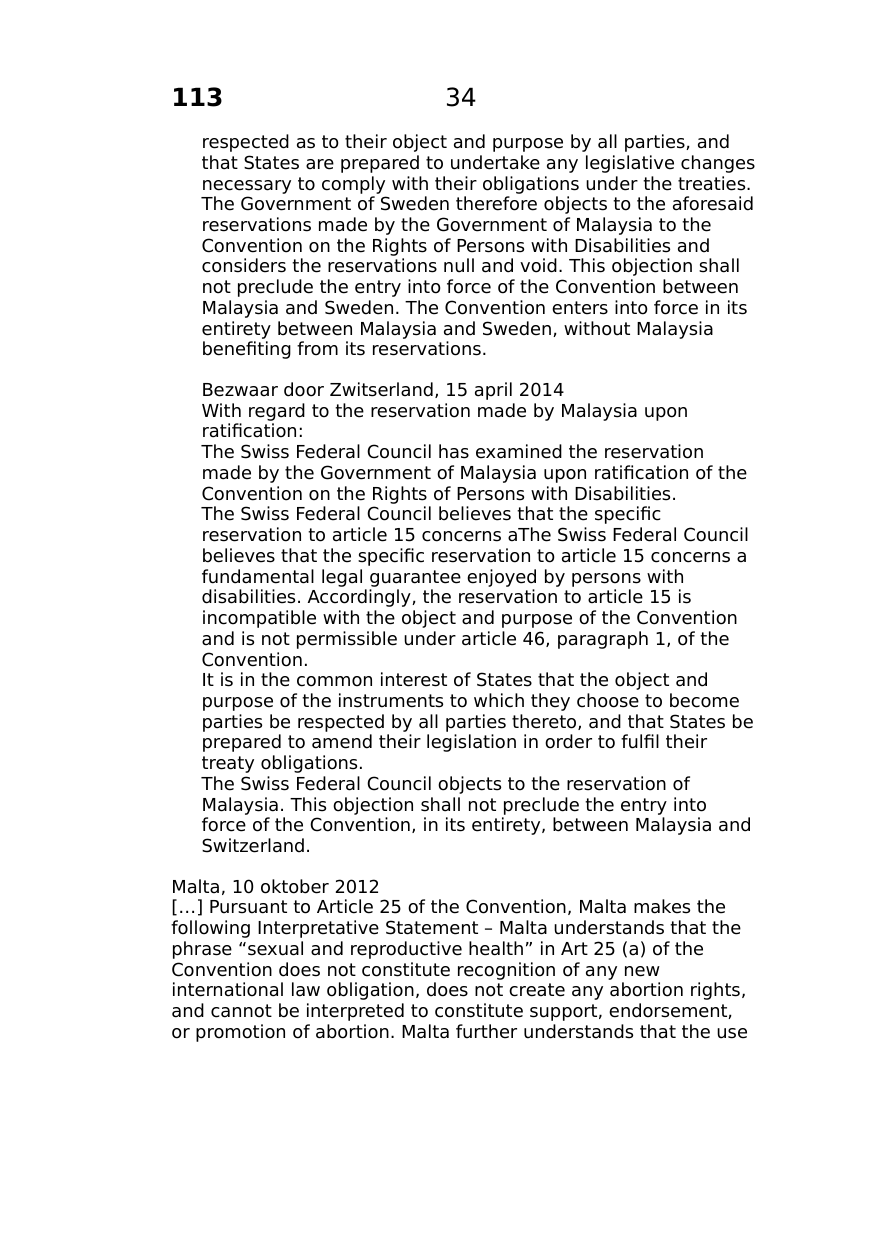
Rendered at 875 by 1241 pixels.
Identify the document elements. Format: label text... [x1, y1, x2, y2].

text The Swiss Federal Council objects to the reservation of Malaysia. This objection shall not preclude the entry into force of the Convention, in its entirety, between Malaysia and Switzerland. [201, 774, 756, 857]
text With regard to the reservation made by Malaysia upon ratification: [201, 401, 756, 442]
text The Government of Sweden therefore objects to the aforesaid reservations made by the Government of Malaysia to the Convention on the Rights of Persons with Disabilities and considers the reservations null and void. This objection shall not preclude the entry into force of the Convention between Malaysia and Sweden. The Convention enters into force in its entirety between Malaysia and Sweden, without Malaysia benefiting from its reservations. [201, 194, 756, 360]
text Bezwaar door Zwitserland, 15 april 2014 [201, 380, 756, 401]
text It is in the common interest of States that the object and purpose of the instruments to which they choose to become parties be respected by all parties thereto, and that States be prepared to amend their legislation in order to fulfil their treaty obligations. [201, 670, 756, 774]
text […] Pursuant to Article 25 of the Convention, Malta makes the following Interpretative Statement – Malta understands that the phrase “sexual and reproductive health” in Art 25 (a) of the Convention does not constitute recognition of any new international law obligation, does not create any abortion rights, and cannot be interpreted to constitute support, endorsement, or promotion of abortion. Malta further understands that the use [171, 897, 756, 1042]
text The Swiss Federal Council has examined the reservation made by the Government of Malaysia upon ratification of the Convention on the Rights of Persons with Disabilities. [201, 442, 756, 504]
text Malta, 10 oktober 2012 [171, 877, 756, 897]
text respected as to their object and purpose by all parties, and that States are prepared to undertake any legislative changes necessary to comply with their obligations under the treaties. [201, 132, 756, 194]
text The Swiss Federal Council believes that the specific reservation to article 15 concerns aThe Swiss Federal Council believes that the specific reservation to article 15 concerns a fundamental legal guarantee enjoyed by persons with disabilities. Accordingly, the reservation to article 15 is incompatible with the object and purpose of the Convention and is not permissible under article 46, paragraph 1, of the Convention. [201, 504, 756, 670]
